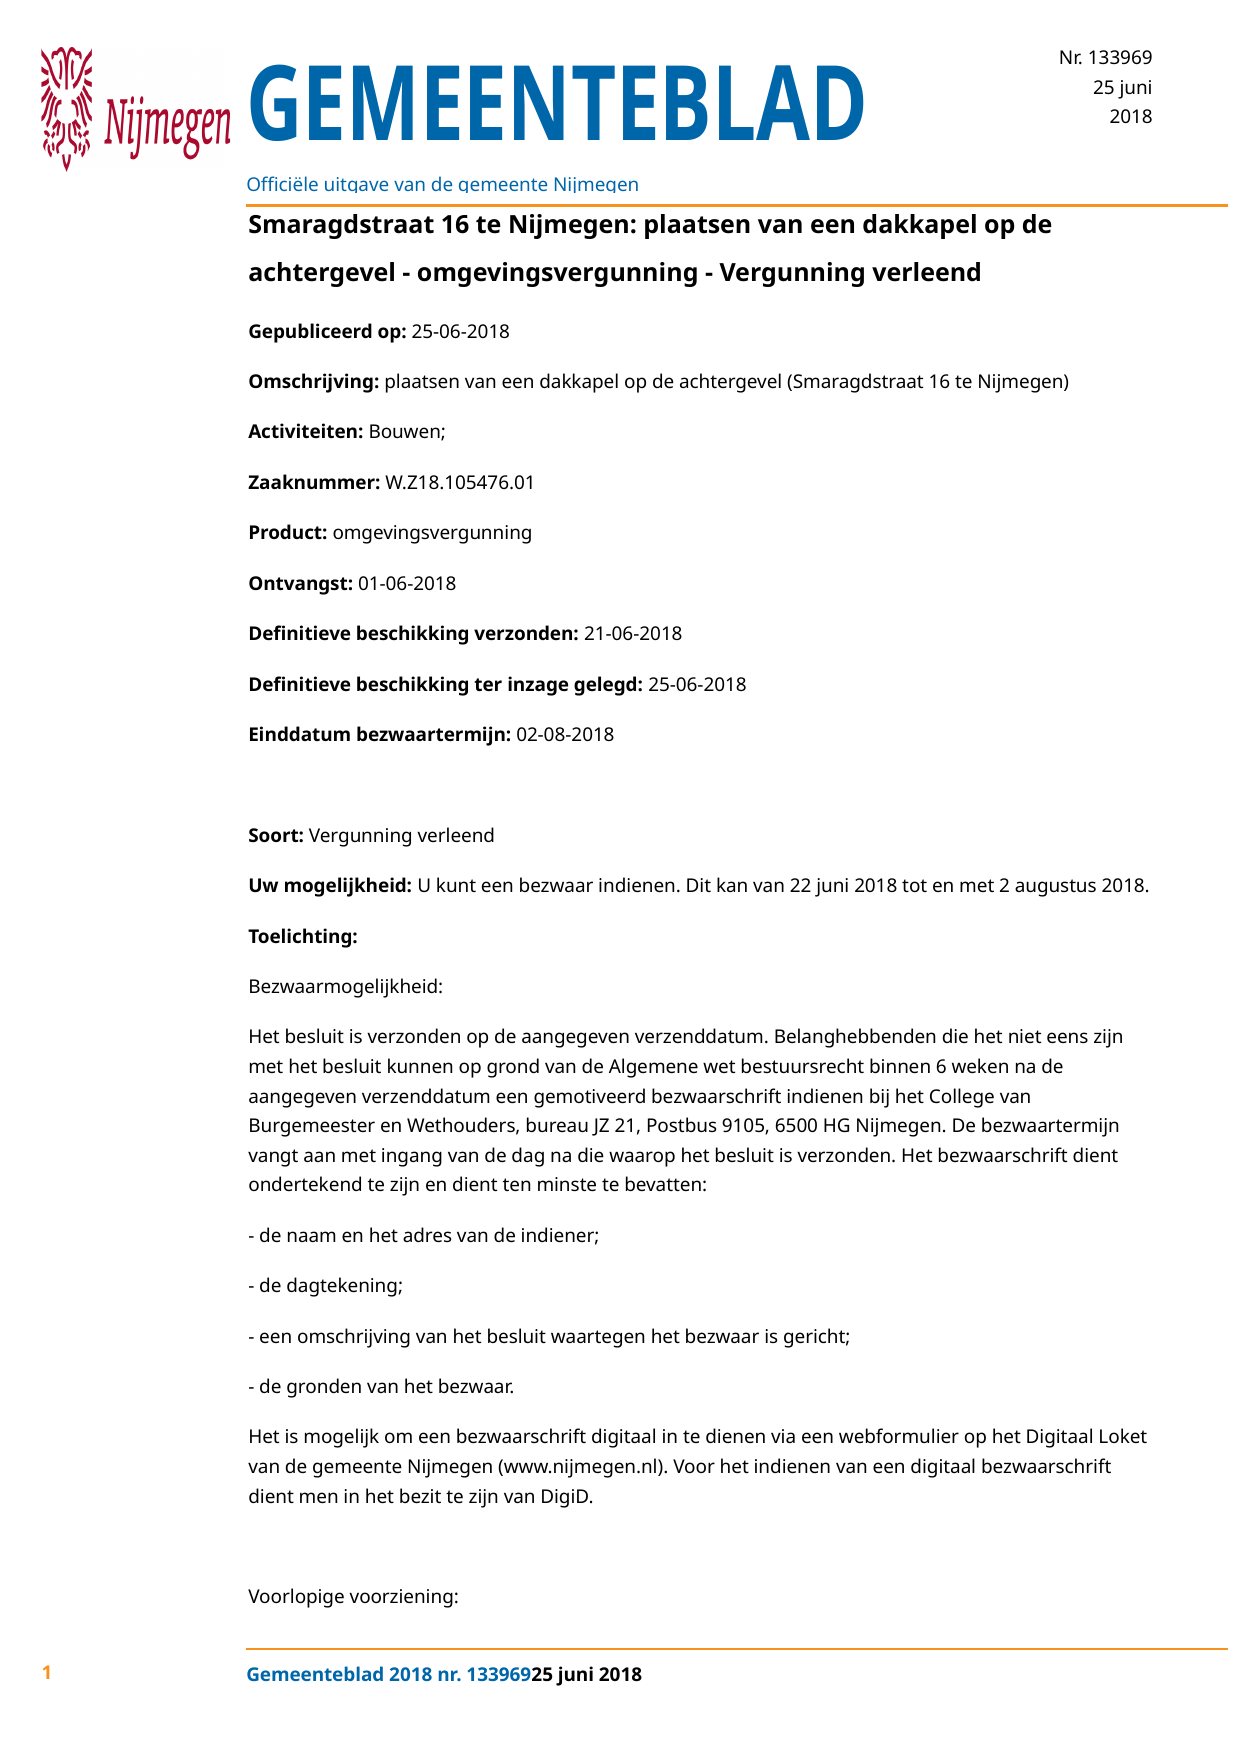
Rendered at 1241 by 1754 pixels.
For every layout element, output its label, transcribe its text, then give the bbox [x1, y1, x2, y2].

text - de gronden van het bezwaar. [248, 1373, 1152, 1399]
text Zaaknummer: W.Z18.105476.01 [248, 469, 1152, 495]
text Smaragdstraat 16 te Nijmegen: plaatsen van een dakkapel op de achtergevel - omgevingsvergunning - Vergunning verleend [248, 207, 1152, 288]
text Toelichting: [248, 923, 1152, 949]
text Soort: Vergunning verleend [248, 822, 1152, 848]
text Product: omgevingsvergunning [248, 519, 1152, 545]
text - de naam en het adres van de indiener; [248, 1222, 1152, 1248]
text Definitieve beschikking verzonden: 21-06-2018 [248, 620, 1152, 646]
text Omschrijving: plaatsen van een dakkapel op de achtergevel (Smaragdstraat 16 te Nijmegen) [248, 368, 1152, 394]
text Uw mogelijkheid: U kunt een bezwaar indienen. Dit kan van 22 juni 2018 tot en met 2 augustus 2018. [248, 872, 1152, 898]
picture [41, 47, 231, 172]
text Bezwaarmogelijkheid: [248, 973, 1152, 999]
text Ontvangst: 01-06-2018 [248, 570, 1152, 596]
text Het besluit is verzonden op de aangegeven verzenddatum. Belanghebbenden die het niet eens zijn met het besluit kunnen op grond van de Algemene wet bestuursrecht binnen 6 weken na de aangegeven verzenddatum een gemotiveerd bezwaarschrift indienen bij het College van Burgemeester en Wethouders, bureau JZ 21, Postbus 9105, 6500 HG Nijmegen. De bezwaartermijn vangt aan met ingang van de dag na die waarop het besluit is verzonden. Het bezwaarschrift dient ondertekend te zijn en dient ten minste te bevatten: [248, 1024, 1152, 1197]
text - een omschrijving van het besluit waartegen het bezwaar is gericht; [248, 1323, 1152, 1349]
text Definitieve beschikking ter inzage gelegd: 25-06-2018 [248, 671, 1152, 697]
text Gepubliceerd op: 25-06-2018 [248, 318, 1152, 344]
text Einddatum bezwaartermijn: 02-08-2018 [248, 721, 1152, 747]
text - de dagtekening; [248, 1272, 1152, 1298]
text Voorlopige voorziening: [248, 1584, 1152, 1609]
text Activiteiten: Bouwen; [248, 419, 1152, 444]
text Het is mogelijk om een bezwaarschrift digitaal in te dienen via een webformulier op het Digitaal Loket van de gemeente Nijmegen (www.nijmegen.nl). Voor het indienen van een digitaal bezwaarschrift dient men in het bezit te zijn van DigiD. [248, 1424, 1152, 1509]
